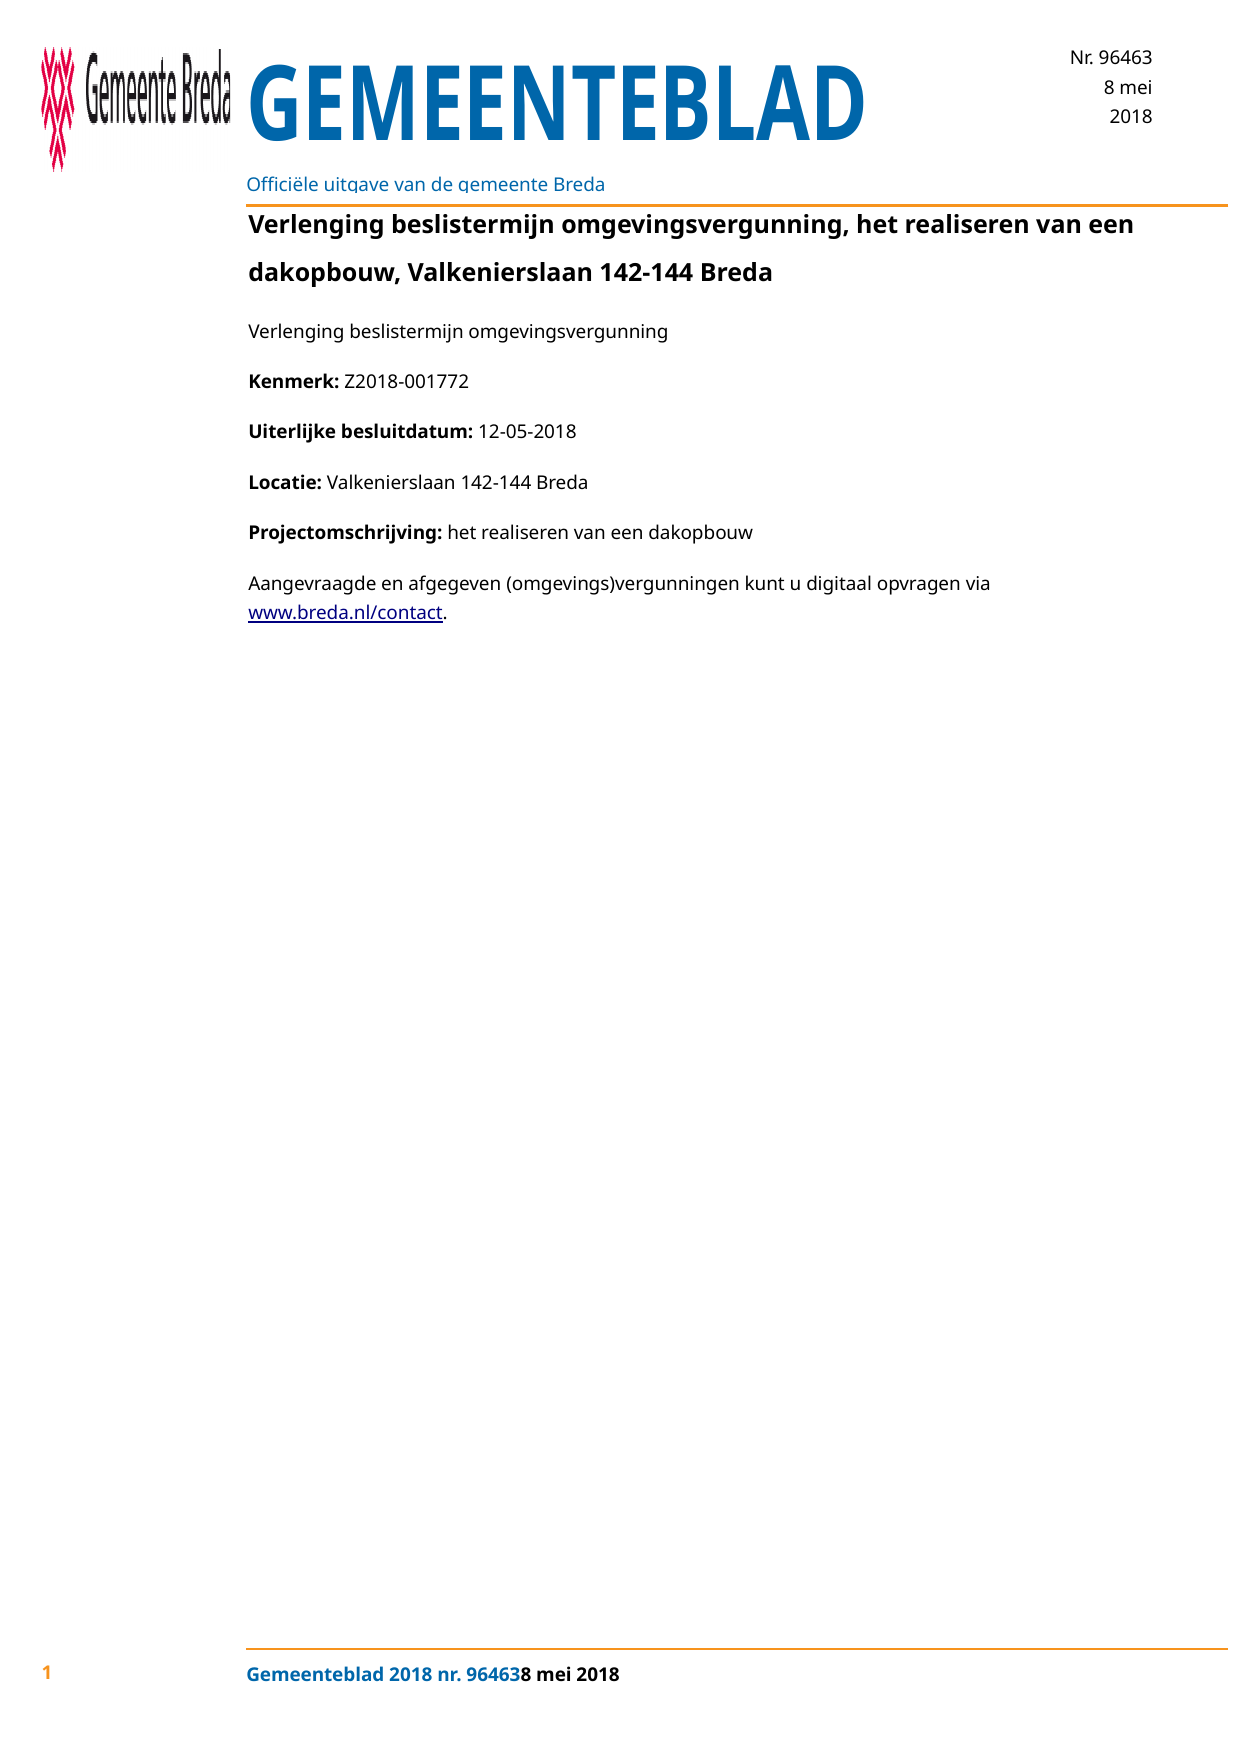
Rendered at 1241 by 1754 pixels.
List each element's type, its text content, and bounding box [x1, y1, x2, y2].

text Kenmerk: Z2018-001772 [248, 368, 1152, 394]
text Aangevraagde en afgegeven (omgevings)vergunningen kunt u digitaal opvragen via www.breda.nl/contact. [248, 570, 1152, 625]
text Verlenging beslistermijn omgevingsvergunning [248, 318, 1152, 344]
text Locatie: Valkenierslaan 142-144 Breda [248, 469, 1152, 495]
picture [41, 47, 231, 172]
text Uiterlijke besluitdatum: 12-05-2018 [248, 419, 1152, 444]
text Projectomschrijving: het realiseren van een dakopbouw [248, 519, 1152, 545]
text Verlenging beslistermijn omgevingsvergunning, het realiseren van een dakopbouw, Valkenierslaan 142-144 Breda [248, 207, 1152, 288]
